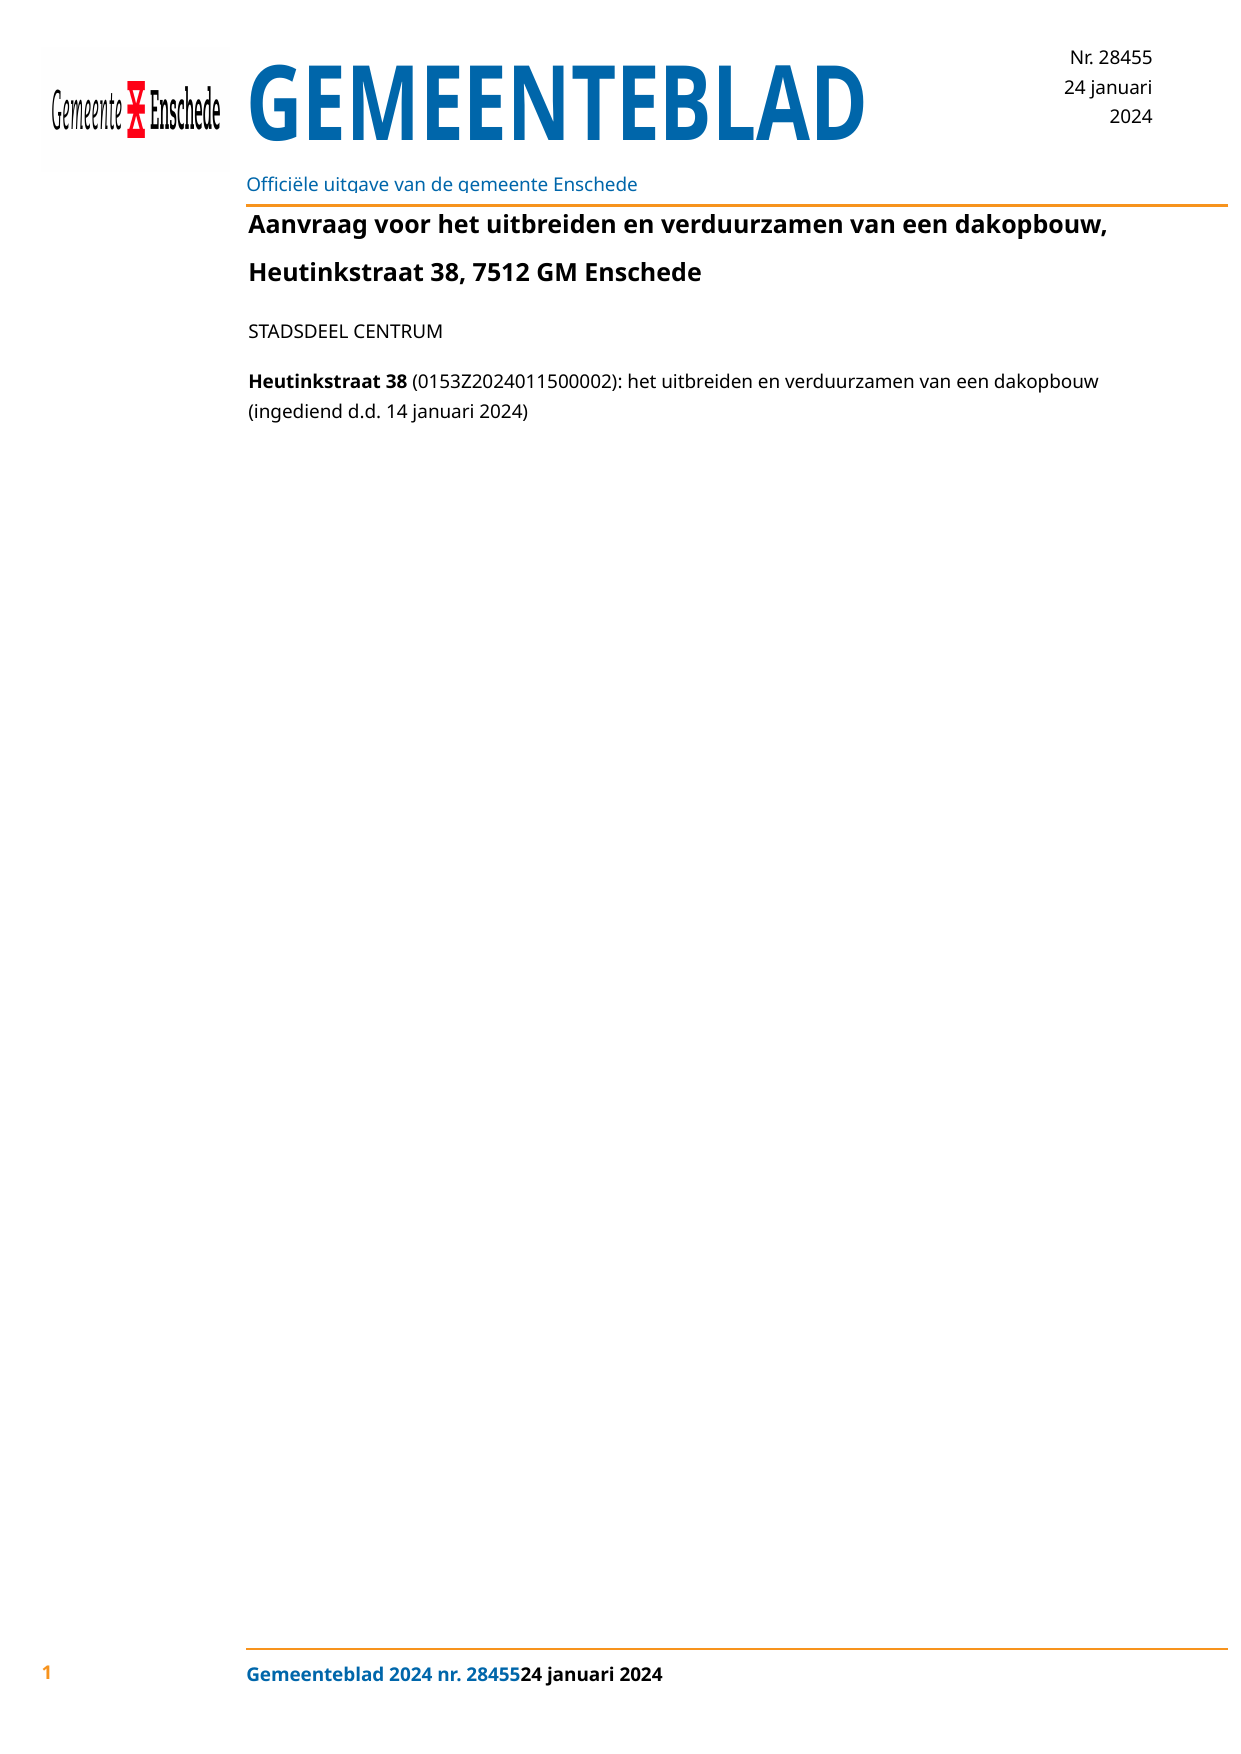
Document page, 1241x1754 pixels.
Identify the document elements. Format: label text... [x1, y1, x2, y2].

picture [41, 47, 231, 172]
text Aanvraag voor het uitbreiden en verduurzamen van een dakopbouw, Heutinkstraat 38, 7512 GM Enschede [248, 207, 1152, 288]
text Heutinkstraat 38 (0153Z2024011500002): het uitbreiden en verduurzamen van een dakopbouw (ingediend d.d. 14 januari 2024) [248, 368, 1152, 424]
text STADSDEEL CENTRUM [248, 318, 1152, 344]
